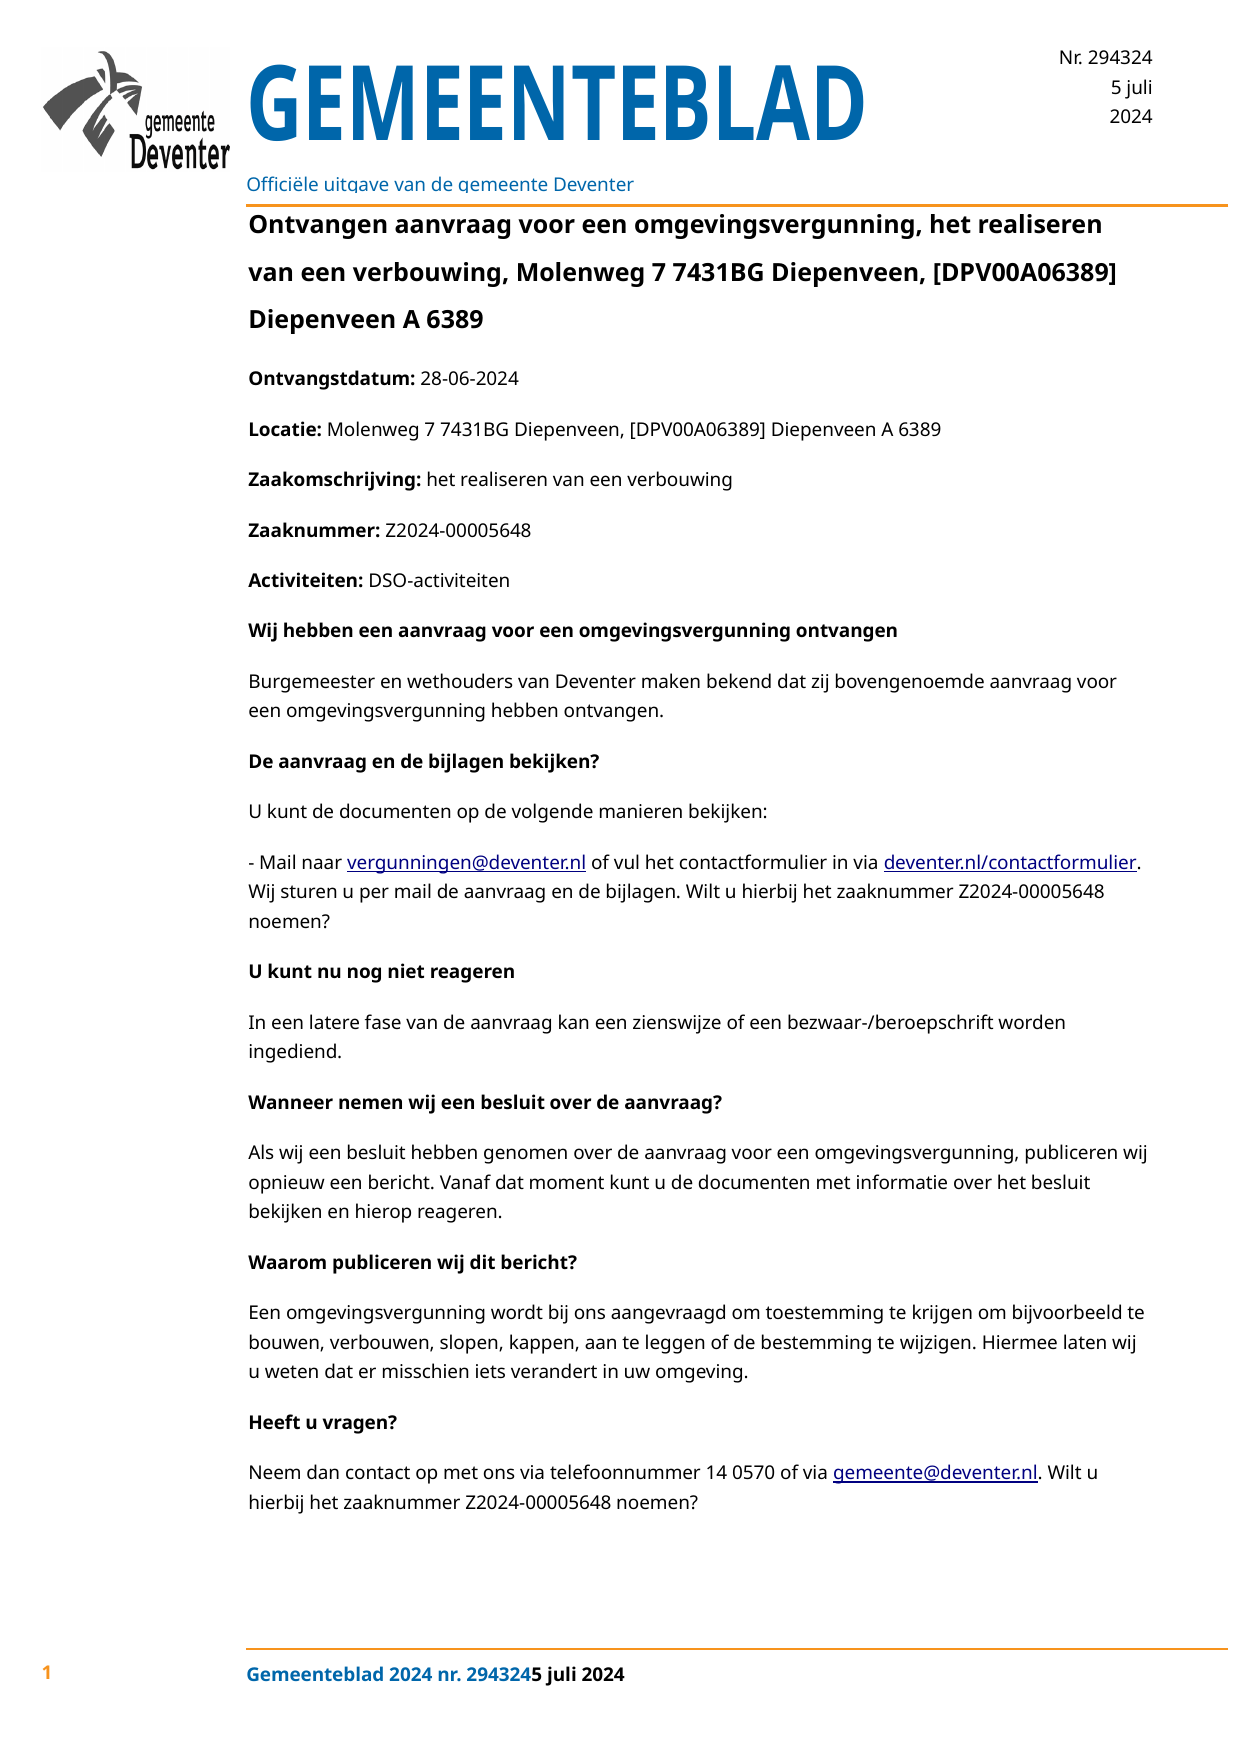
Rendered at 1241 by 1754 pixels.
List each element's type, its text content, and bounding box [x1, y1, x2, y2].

text In een latere fase van de aanvraag kan een zienswijze of een bezwaar-/beroepschrift worden ingediend. [248, 1009, 1152, 1064]
text Waarom publiceren wij dit bericht? [248, 1249, 1152, 1274]
text - Mail naar vergunningen@deventer.nl of vul het contactformulier in via deventer.nl/contactformulier. Wij sturen u per mail de aanvraag en de bijlagen. Wilt u hierbij het zaaknummer Z2024-00005648 noemen? [248, 849, 1152, 934]
picture [41, 47, 231, 172]
text Wanneer nemen wij een besluit over de aanvraag? [248, 1089, 1152, 1114]
text Wij hebben een aanvraag voor een omgevingsvergunning ontvangen [248, 618, 1152, 643]
text Burgemeester en wethouders van Deventer maken bekend dat zij bovengenoemde aanvraag voor een omgevingsvergunning hebben ontvangen. [248, 668, 1152, 723]
text Als wij een besluit hebben genomen over de aanvraag voor een omgevingsvergunning, publiceren wij opnieuw een bericht. Vanaf dat moment kunt u de documenten met informatie over het besluit bekijken en hierop reageren. [248, 1139, 1152, 1224]
text Zaaknummer: Z2024-00005648 [248, 517, 1152, 542]
text Zaakomschrijving: het realiseren van een verbouwing [248, 466, 1152, 492]
text Activiteiten: DSO-activiteiten [248, 567, 1152, 593]
text Een omgevingsvergunning wordt bij ons aangevraagd om toestemming te krijgen om bijvoorbeeld te bouwen, verbouwen, slopen, kappen, aan te leggen of de bestemming te wijzigen. Hiermee laten wij u weten dat er misschien iets verandert in uw omgeving. [248, 1299, 1152, 1384]
text Locatie: Molenweg 7 7431BG Diepenveen, [DPV00A06389] Diepenveen A 6389 [248, 416, 1152, 442]
text De aanvraag en de bijlagen bekijken? [248, 748, 1152, 774]
text Heeft u vragen? [248, 1409, 1152, 1434]
text Ontvangen aanvraag voor een omgevingsvergunning, het realiseren van een verbouwing, Molenweg 7 7431BG Diepenveen, [DPV00A06389] Diepenveen A 6389 [248, 207, 1152, 336]
text Neem dan contact op met ons via telefoonnummer 14 0570 of via gemeente@deventer.nl. Wilt u hierbij het zaaknummer Z2024-00005648 noemen? [248, 1459, 1152, 1514]
text Ontvangstdatum: 28-06-2024 [248, 366, 1152, 391]
text U kunt de documenten op de volgende manieren bekijken: [248, 798, 1152, 824]
text U kunt nu nog niet reageren [248, 958, 1152, 984]
